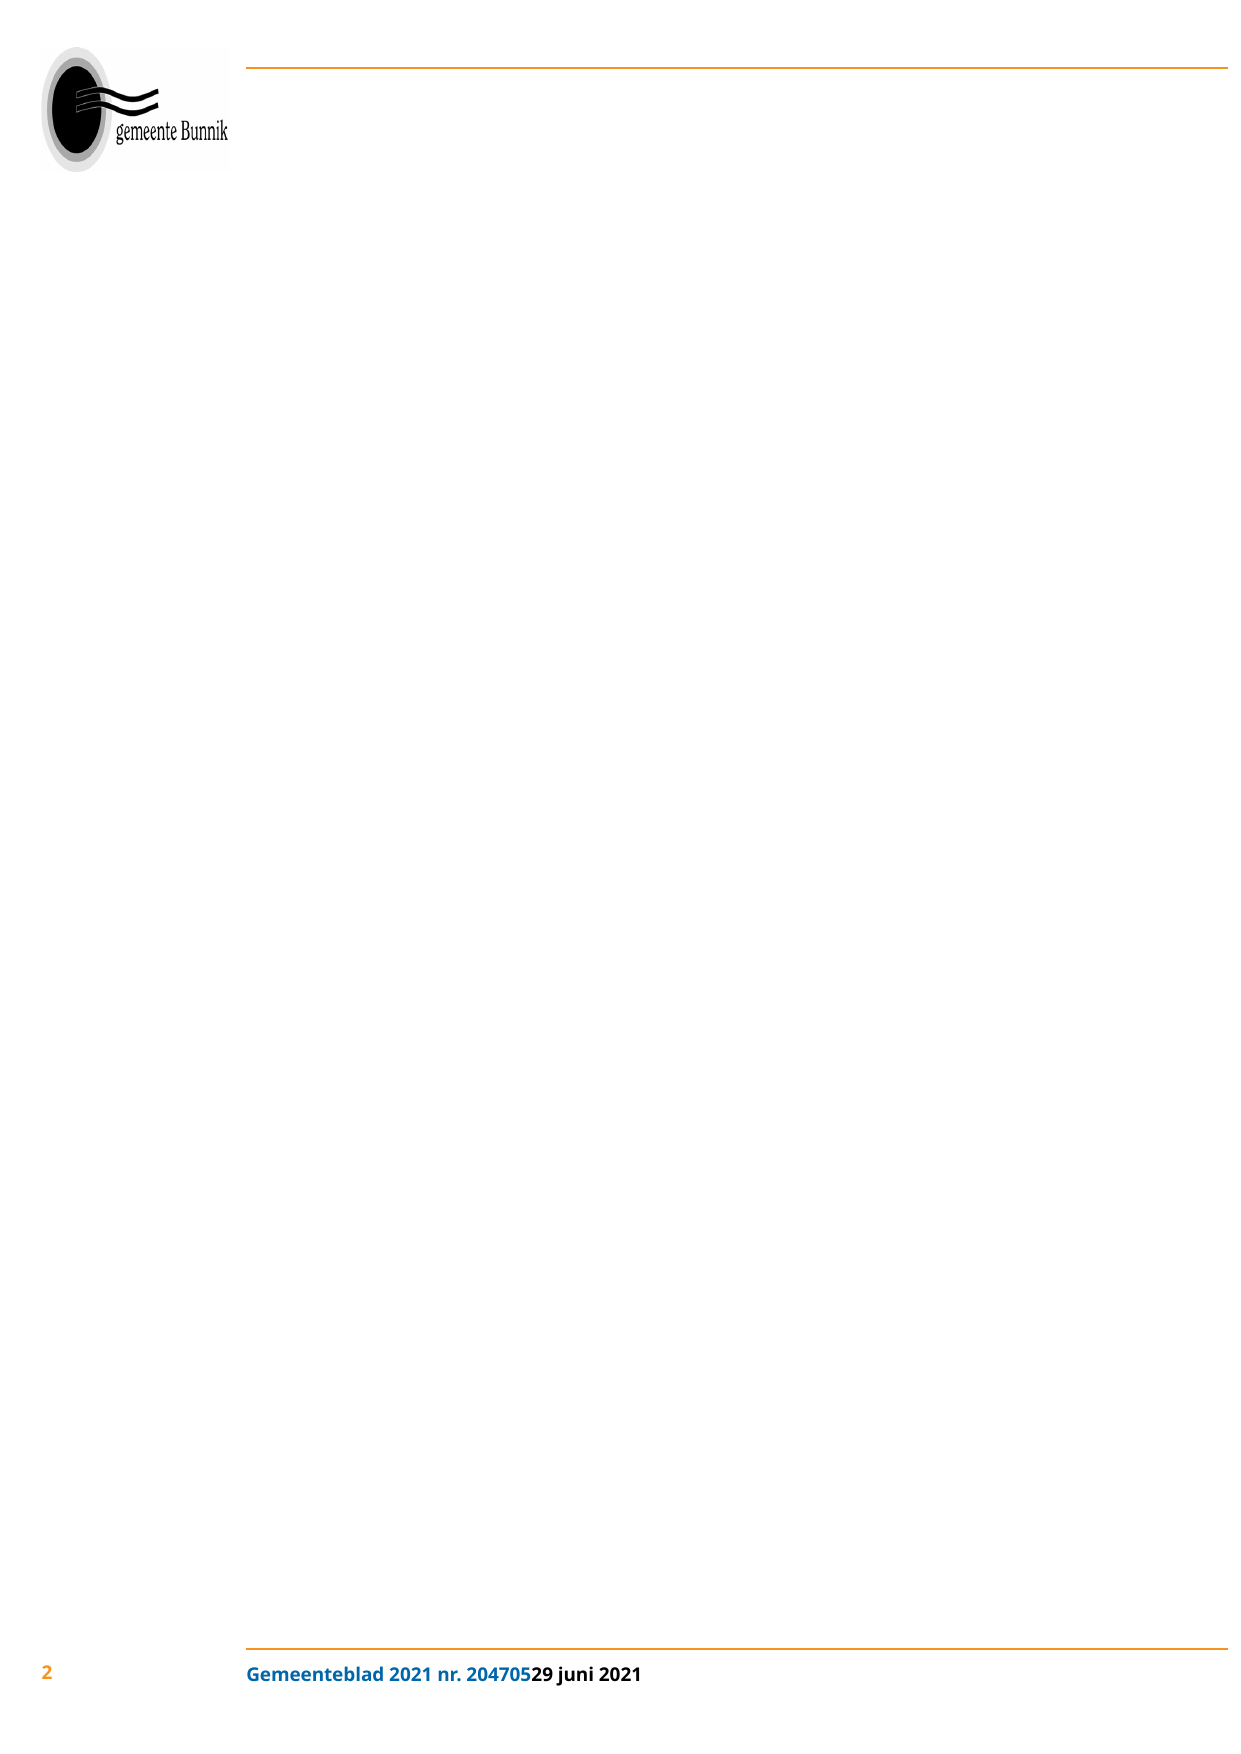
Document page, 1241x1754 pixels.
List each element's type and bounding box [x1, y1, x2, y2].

picture [41, 47, 231, 172]
